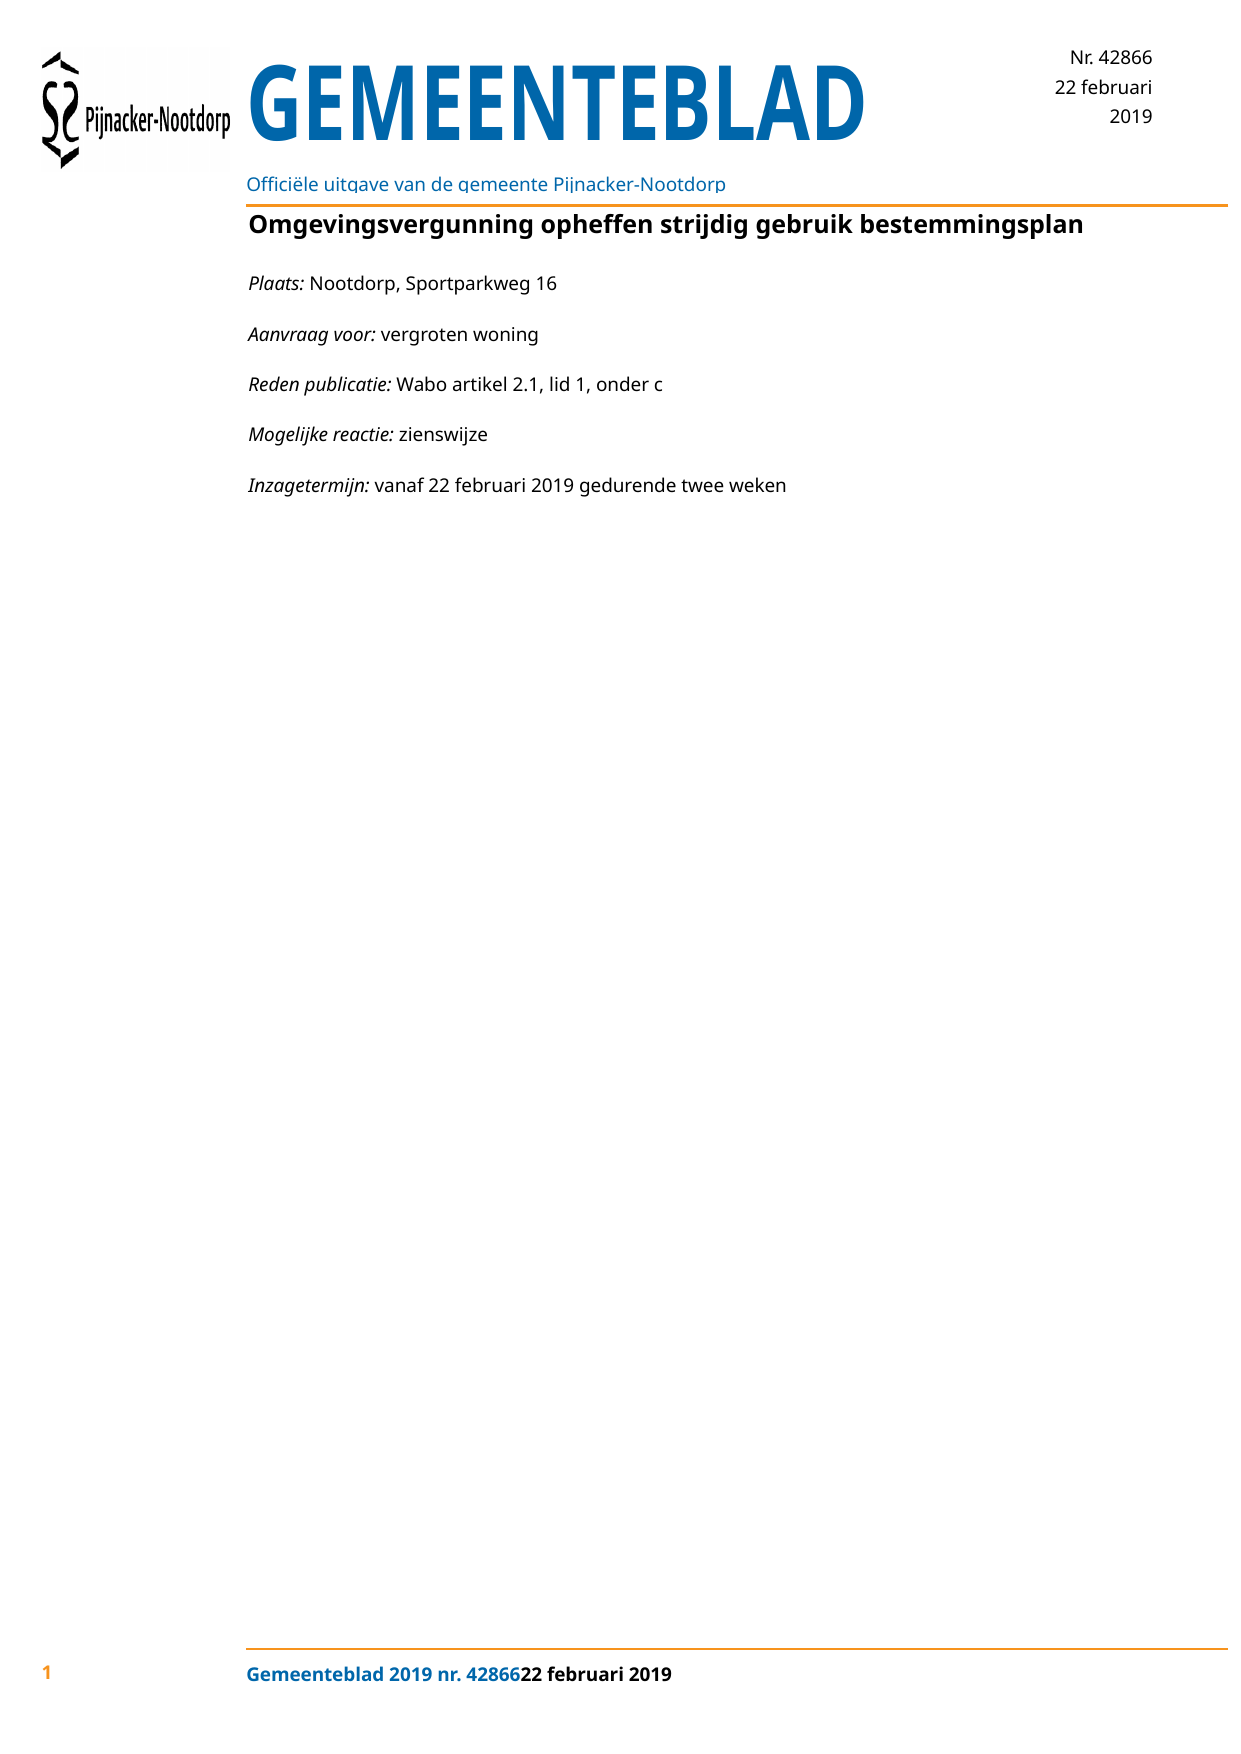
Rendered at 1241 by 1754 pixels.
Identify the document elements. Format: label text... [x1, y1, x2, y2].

picture [41, 47, 231, 172]
text Aanvraag voor: vergroten woning [248, 321, 1152, 346]
text Mogelijke reactie: zienswijze [248, 422, 1152, 447]
text Reden publicatie: Wabo artikel 2.1, lid 1, onder c [248, 371, 1152, 397]
text Inzagetermijn: vanaf 22 februari 2019 gedurende twee weken [248, 472, 1152, 498]
text Omgevingsvergunning opheffen strijdig gebruik bestemmingsplan [248, 207, 1152, 241]
text Plaats: Nootdorp, Sportparkweg 16 [248, 270, 1152, 296]
